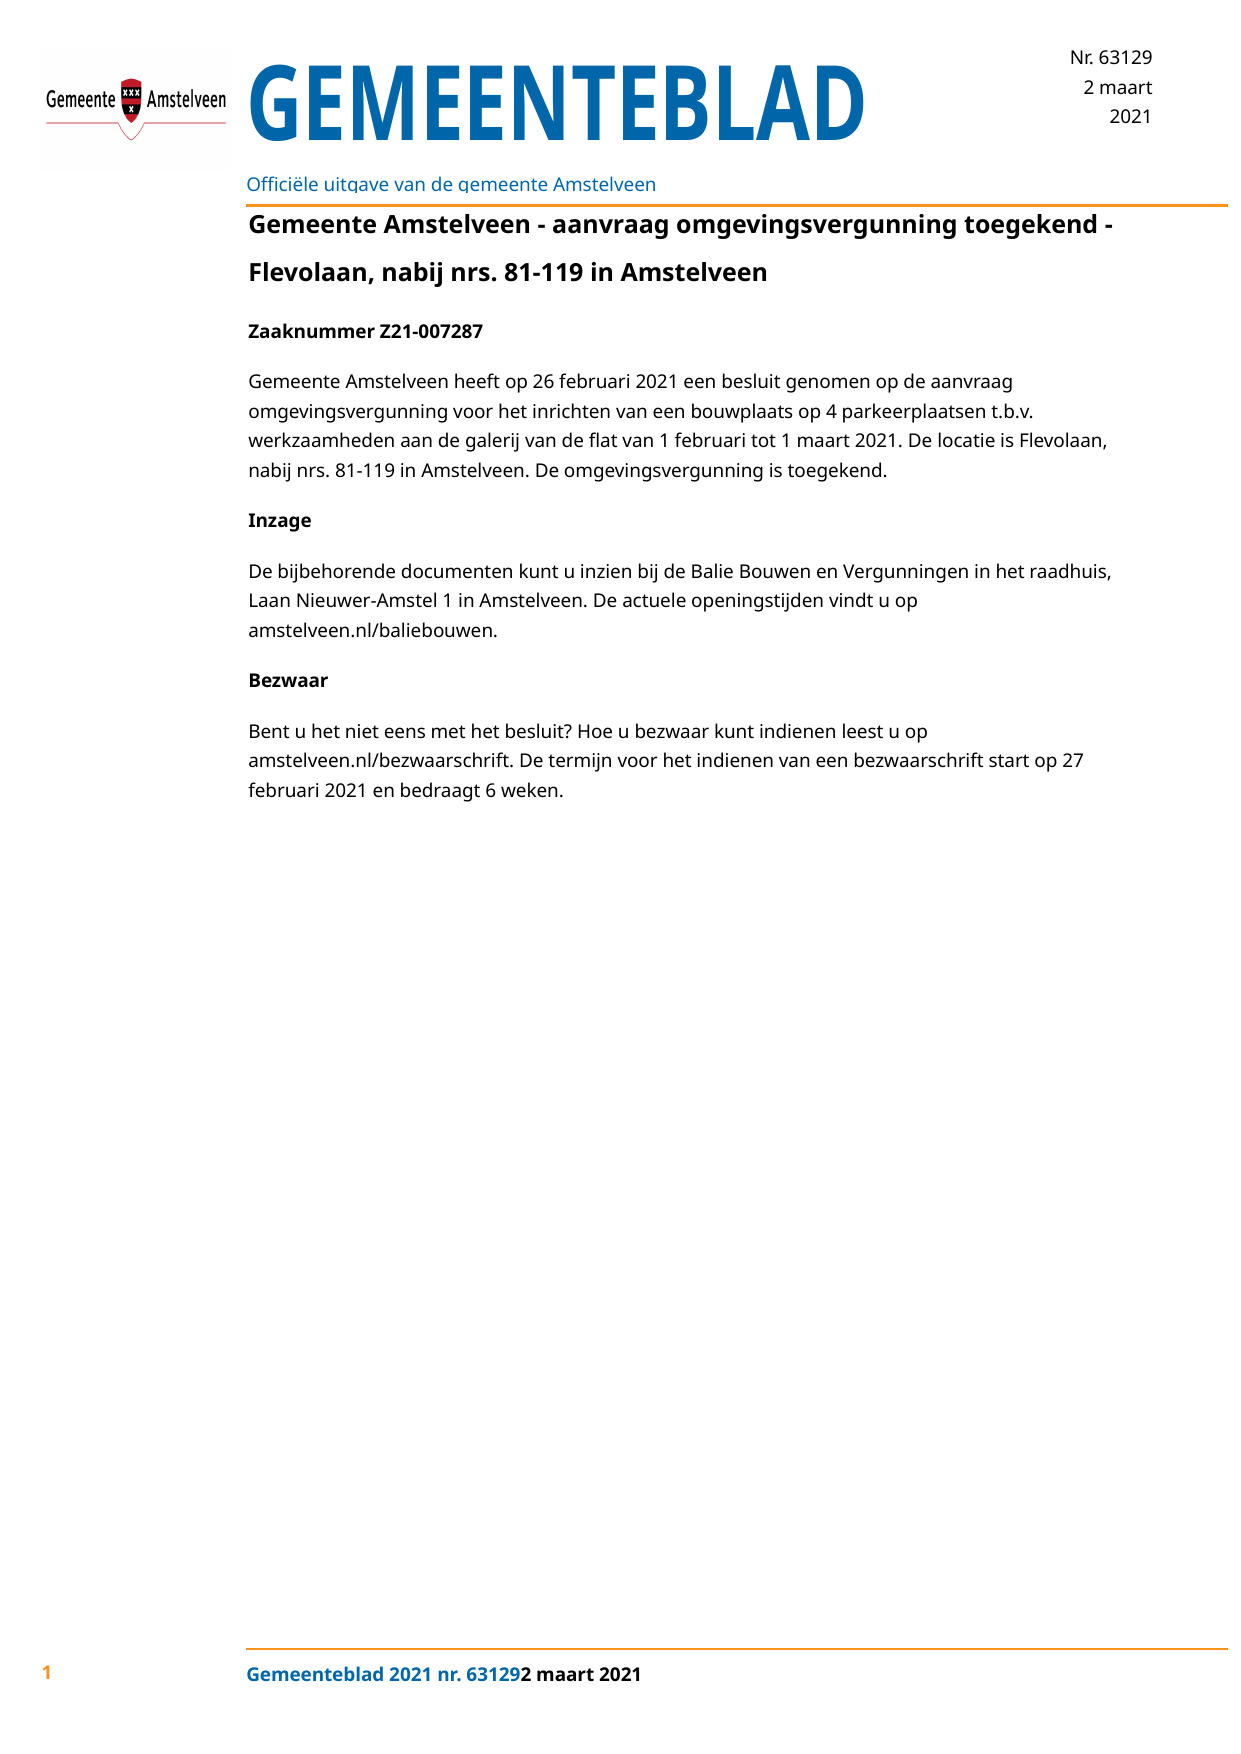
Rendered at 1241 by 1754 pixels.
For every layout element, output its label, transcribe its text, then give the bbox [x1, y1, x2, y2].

text Inzage [248, 507, 1152, 533]
text Zaaknummer Z21-007287 [248, 318, 1152, 344]
text Gemeente Amstelveen heeft op 26 februari 2021 een besluit genomen op de aanvraag omgevingsvergunning voor het inrichten van een bouwplaats op 4 parkeerplaatsen t.b.v. werkzaamheden aan de galerij van de flat van 1 februari tot 1 maart 2021. De locatie is Flevolaan, nabij nrs. 81-119 in Amstelveen. De omgevingsvergunning is toegekend. [248, 368, 1152, 483]
text Bent u het niet eens met het besluit? Hoe u bezwaar kunt indienen leest u op amstelveen.nl/bezwaarschrift. De termijn voor het indienen van een bezwaarschrift start op 27 februari 2021 en bedraagt 6 weken. [248, 718, 1152, 803]
text Gemeente Amstelveen - aanvraag omgevingsvergunning toegekend - Flevolaan, nabij nrs. 81-119 in Amstelveen [248, 207, 1152, 288]
text De bijbehorende documenten kunt u inzien bij de Balie Bouwen en Vergunningen in het raadhuis, Laan Nieuwer-Amstel 1 in Amstelveen. De actuele openingstijden vindt u op amstelveen.nl/baliebouwen. [248, 558, 1152, 643]
text Bezwaar [248, 667, 1152, 693]
picture [41, 47, 231, 172]
